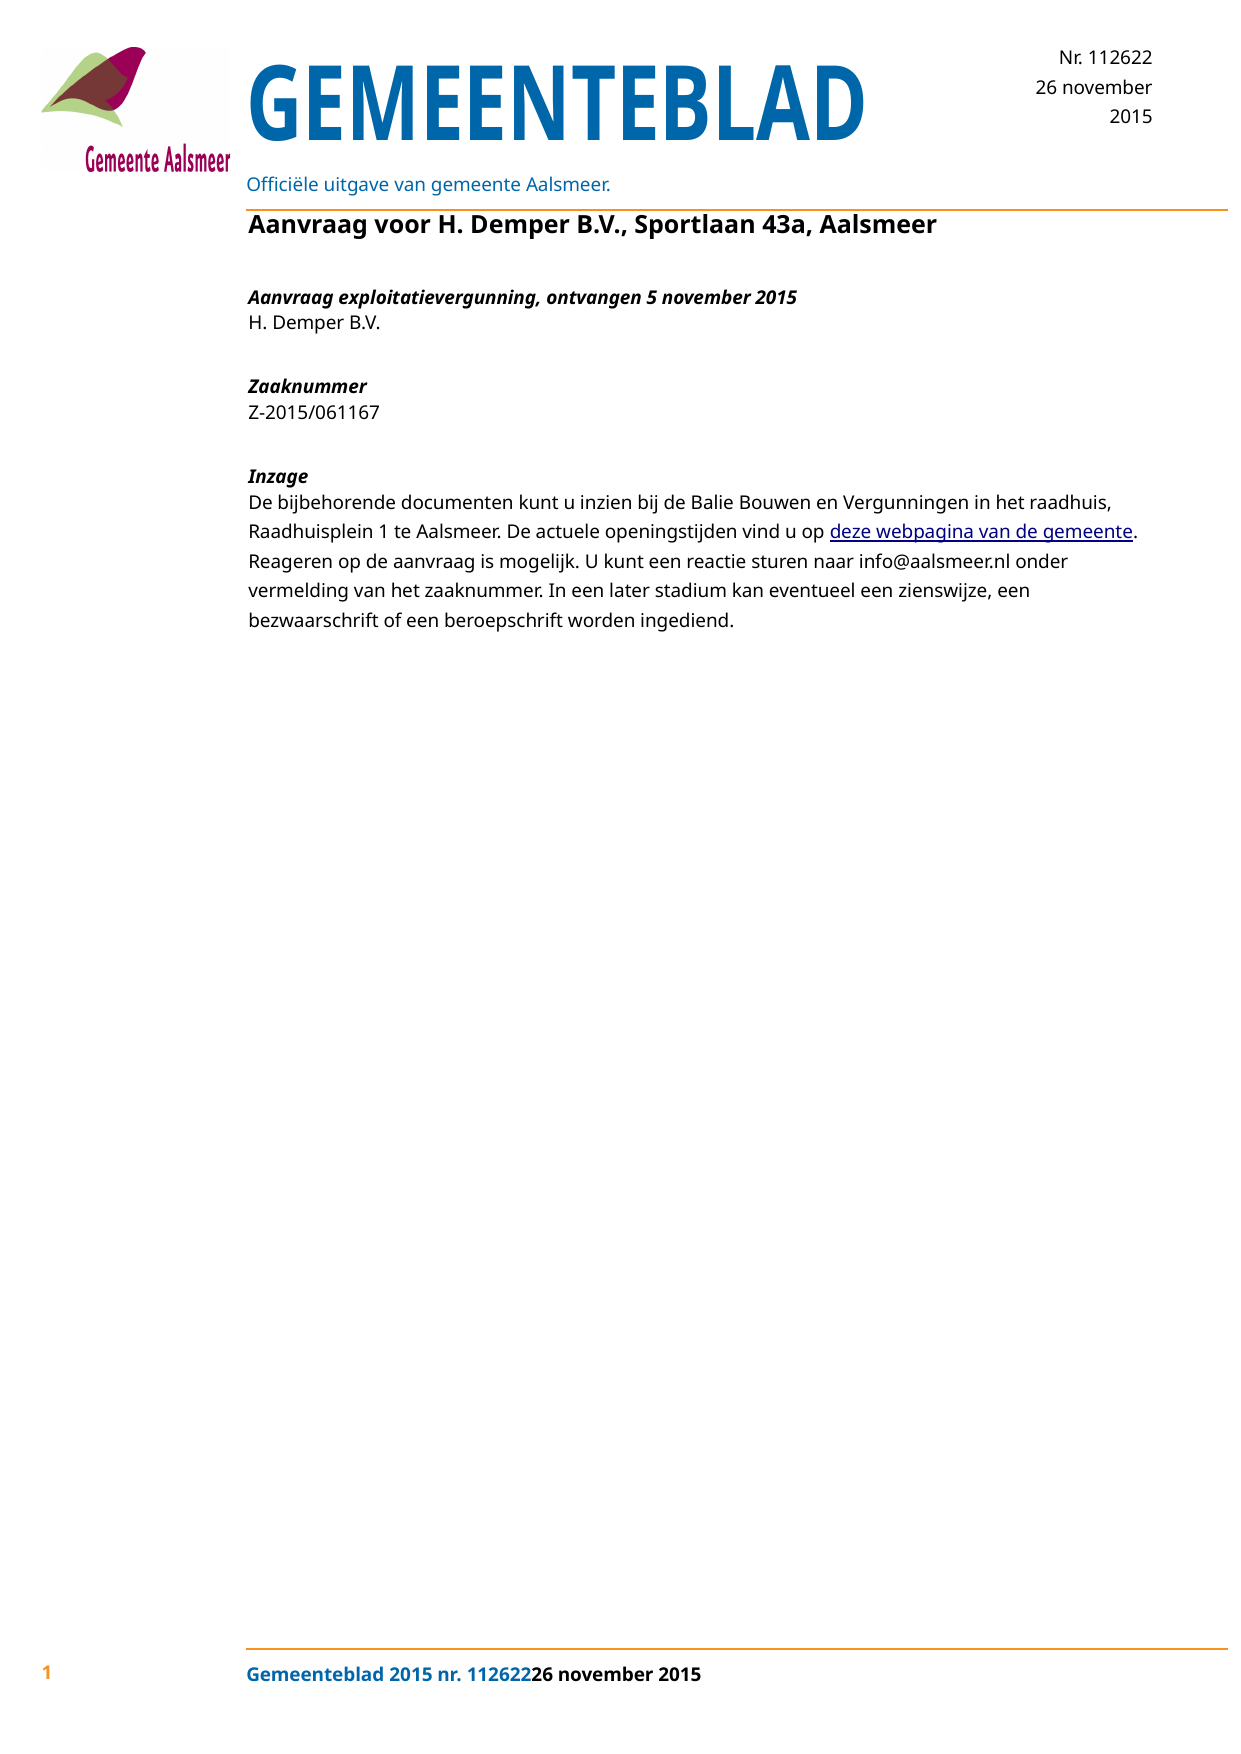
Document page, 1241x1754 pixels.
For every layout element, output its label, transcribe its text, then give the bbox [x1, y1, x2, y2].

text Z-2015/061167 [248, 399, 1152, 425]
text Inzage [248, 463, 1152, 489]
text H. Demper B.V. [248, 309, 1152, 335]
picture [41, 47, 231, 172]
text De bijbehorende documenten kunt u inzien bij de Balie Bouwen en Vergunningen in het raadhuis, Raadhuisplein 1 te Aalsmeer. De actuele openingstijden vind u op deze webpagina van de gemeente. Reageren op de aanvraag is mogelijk. U kunt een reactie sturen naar info@aalsmeer.nl onder vermelding van het zaaknummer. In een later stadium kan eventueel een zienswijze, een bezwaarschrift of een beroepschrift worden ingediend. [248, 489, 1152, 633]
text Aanvraag voor H. Demper B.V., Sportlaan 43a, Aalsmeer [248, 211, 1152, 241]
text Zaaknummer [248, 373, 1152, 399]
text ​ [248, 658, 1152, 683]
text Aanvraag exploitatievergunning, ontvangen 5 november 2015 [248, 284, 1152, 309]
